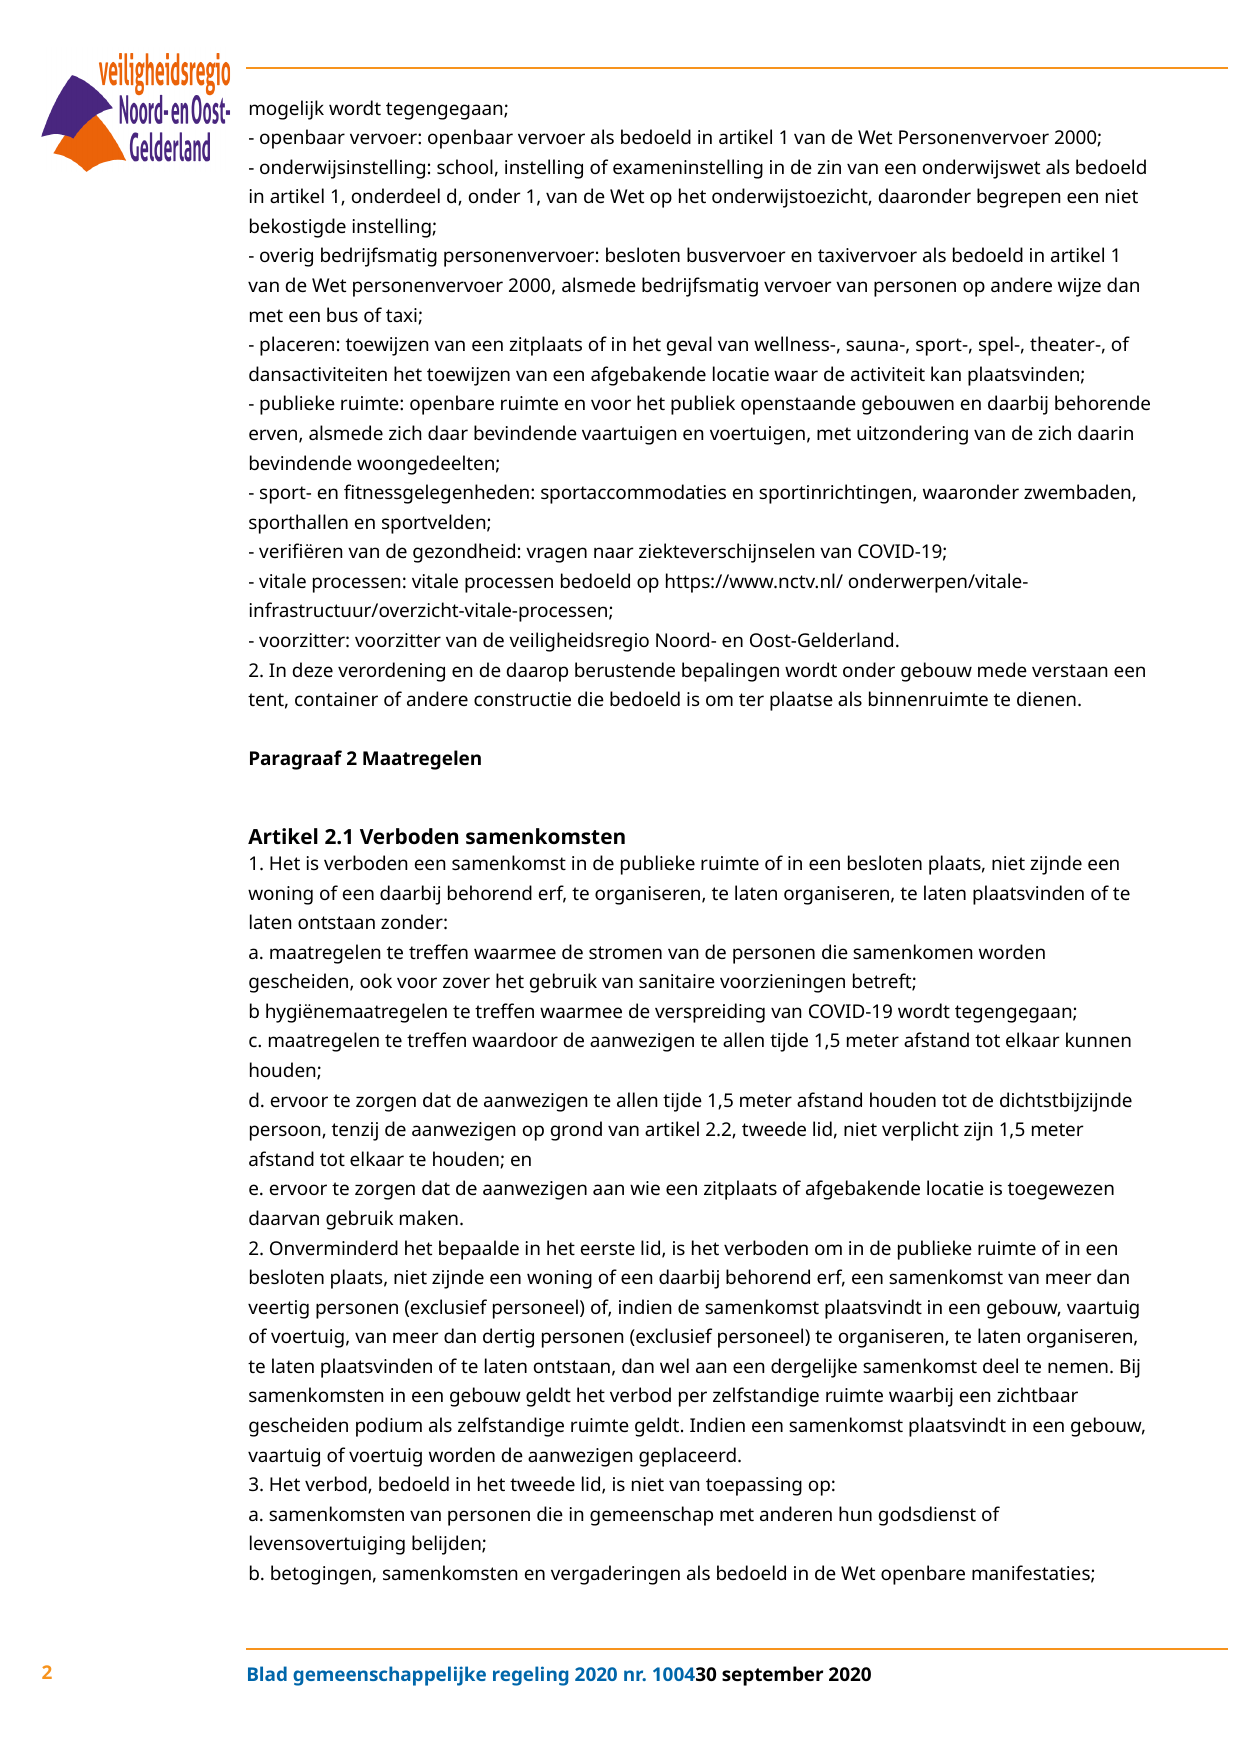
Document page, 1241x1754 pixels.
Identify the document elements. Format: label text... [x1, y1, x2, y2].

text a. samenkomsten van personen die in gemeenschap met anderen hun godsdienst of levensovertuiging belijden; [248, 1501, 1152, 1556]
text e. ervoor te zorgen dat de aanwezigen aan wie een zitplaats of afgebakende locatie is toegewezen daarvan gebruik maken. [248, 1176, 1152, 1231]
text Paragraaf 2 Maatregelen [248, 746, 1152, 771]
text a. maatregelen te treffen waarmee de stromen van de personen die samenkomen worden gescheiden, ook voor zover het gebruik van sanitaire voorzieningen betreft; [248, 939, 1152, 994]
text - placeren: toewijzen van een zitplaats of in het geval van wellness-, sauna-, sport-, spel-, theater-, of dansactiviteiten het toewijzen van een afgebakende locatie waar de activiteit kan plaatsvinden; [248, 331, 1152, 387]
text - sport- en fitnessgelegenheden: sportaccommodaties en sportinrichtingen, waaronder zwembaden, sporthallen en sportvelden; [248, 479, 1152, 535]
text d. ervoor te zorgen dat de aanwezigen te allen tijde 1,5 meter afstand houden tot de dichtstbijzijnde persoon, tenzij de aanwezigen op grond van artikel 2.2, tweede lid, niet verplicht zijn 1,5 meter afstand tot elkaar te houden; en [248, 1087, 1152, 1172]
text Artikel 2.1 Verboden samenkomsten [248, 822, 1152, 850]
text - vitale processen: vitale processen bedoeld op https://www.nctv.nl/ onderwerpen/vitale-infrastructuur/overzicht-vitale-processen; [248, 568, 1152, 623]
text - voorzitter: voorzitter van de veiligheidsregio Noord- en Oost-Gelderland. [248, 627, 1152, 653]
text - verifiëren van de gezondheid: vragen naar ziekteverschijnselen van COVID-19; [248, 538, 1152, 564]
text - onderwijsinstelling: school, instelling of exameninstelling in de zin van een onderwijswet als bedoeld in artikel 1, onderdeel d, onder 1, van de Wet op het onderwijstoezicht, daaronder begrepen een niet bekostigde instelling; [248, 154, 1152, 239]
text 3. Het verbod, bedoeld in het tweede lid, is niet van toepassing op: [248, 1471, 1152, 1497]
text mogelijk wordt tegengegaan; [248, 95, 1152, 121]
text c. maatregelen te treffen waardoor de aanwezigen te allen tijde 1,5 meter afstand tot elkaar kunnen houden; [248, 1028, 1152, 1083]
text - overig bedrijfsmatig personenvervoer: besloten busvervoer en taxivervoer als bedoeld in artikel 1 van de Wet personenvervoer 2000, alsmede bedrijfsmatig vervoer van personen op andere wijze dan met een bus of taxi; [248, 243, 1152, 328]
text b. betogingen, samenkomsten en vergaderingen als bedoeld in de Wet openbare manifestaties; [248, 1560, 1152, 1586]
text 1. Het is verboden een samenkomst in de publieke ruimte of in een besloten plaats, niet zijnde een woning of een daarbij behorend erf, te organiseren, te laten organiseren, te laten plaatsvinden of te laten ontstaan zonder: [248, 850, 1152, 935]
text - openbaar vervoer: openbaar vervoer als bedoeld in artikel 1 van de Wet Personenvervoer 2000; [248, 124, 1152, 150]
text - publieke ruimte: openbare ruimte en voor het publiek openstaande gebouwen en daarbij behorende erven, alsmede zich daar bevindende vaartuigen en voertuigen, met uitzondering van de zich daarin bevindende woongedeelten; [248, 391, 1152, 476]
text 2. Onverminderd het bepaalde in het eerste lid, is het verboden om in de publieke ruimte of in een besloten plaats, niet zijnde een woning of een daarbij behorend erf, een samenkomst van meer dan veertig personen (exclusief personeel) of, indien de samenkomst plaatsvindt in een gebouw, vaartuig of voertuig, van meer dan dertig personen (exclusief personeel) te organiseren, te laten organiseren, te laten plaatsvinden of te laten ontstaan, dan wel aan een dergelijke samenkomst deel te nemen. Bij samenkomsten in een gebouw geldt het verbod per zelfstandige ruimte waarbij een zichtbaar gescheiden podium als zelfstandige ruimte geldt. Indien een samenkomst plaatsvindt in een gebouw, vaartuig of voertuig worden de aanwezigen geplaceerd. [248, 1235, 1152, 1468]
text b hygiënemaatregelen te treffen waarmee de verspreiding van COVID-19 wordt tegengegaan; [248, 998, 1152, 1024]
text 2. In deze verordening en de daarop berustende bepalingen wordt onder gebouw mede verstaan een tent, container of andere constructie die bedoeld is om ter plaatse als binnenruimte te dienen. [248, 657, 1152, 712]
picture [41, 47, 231, 172]
